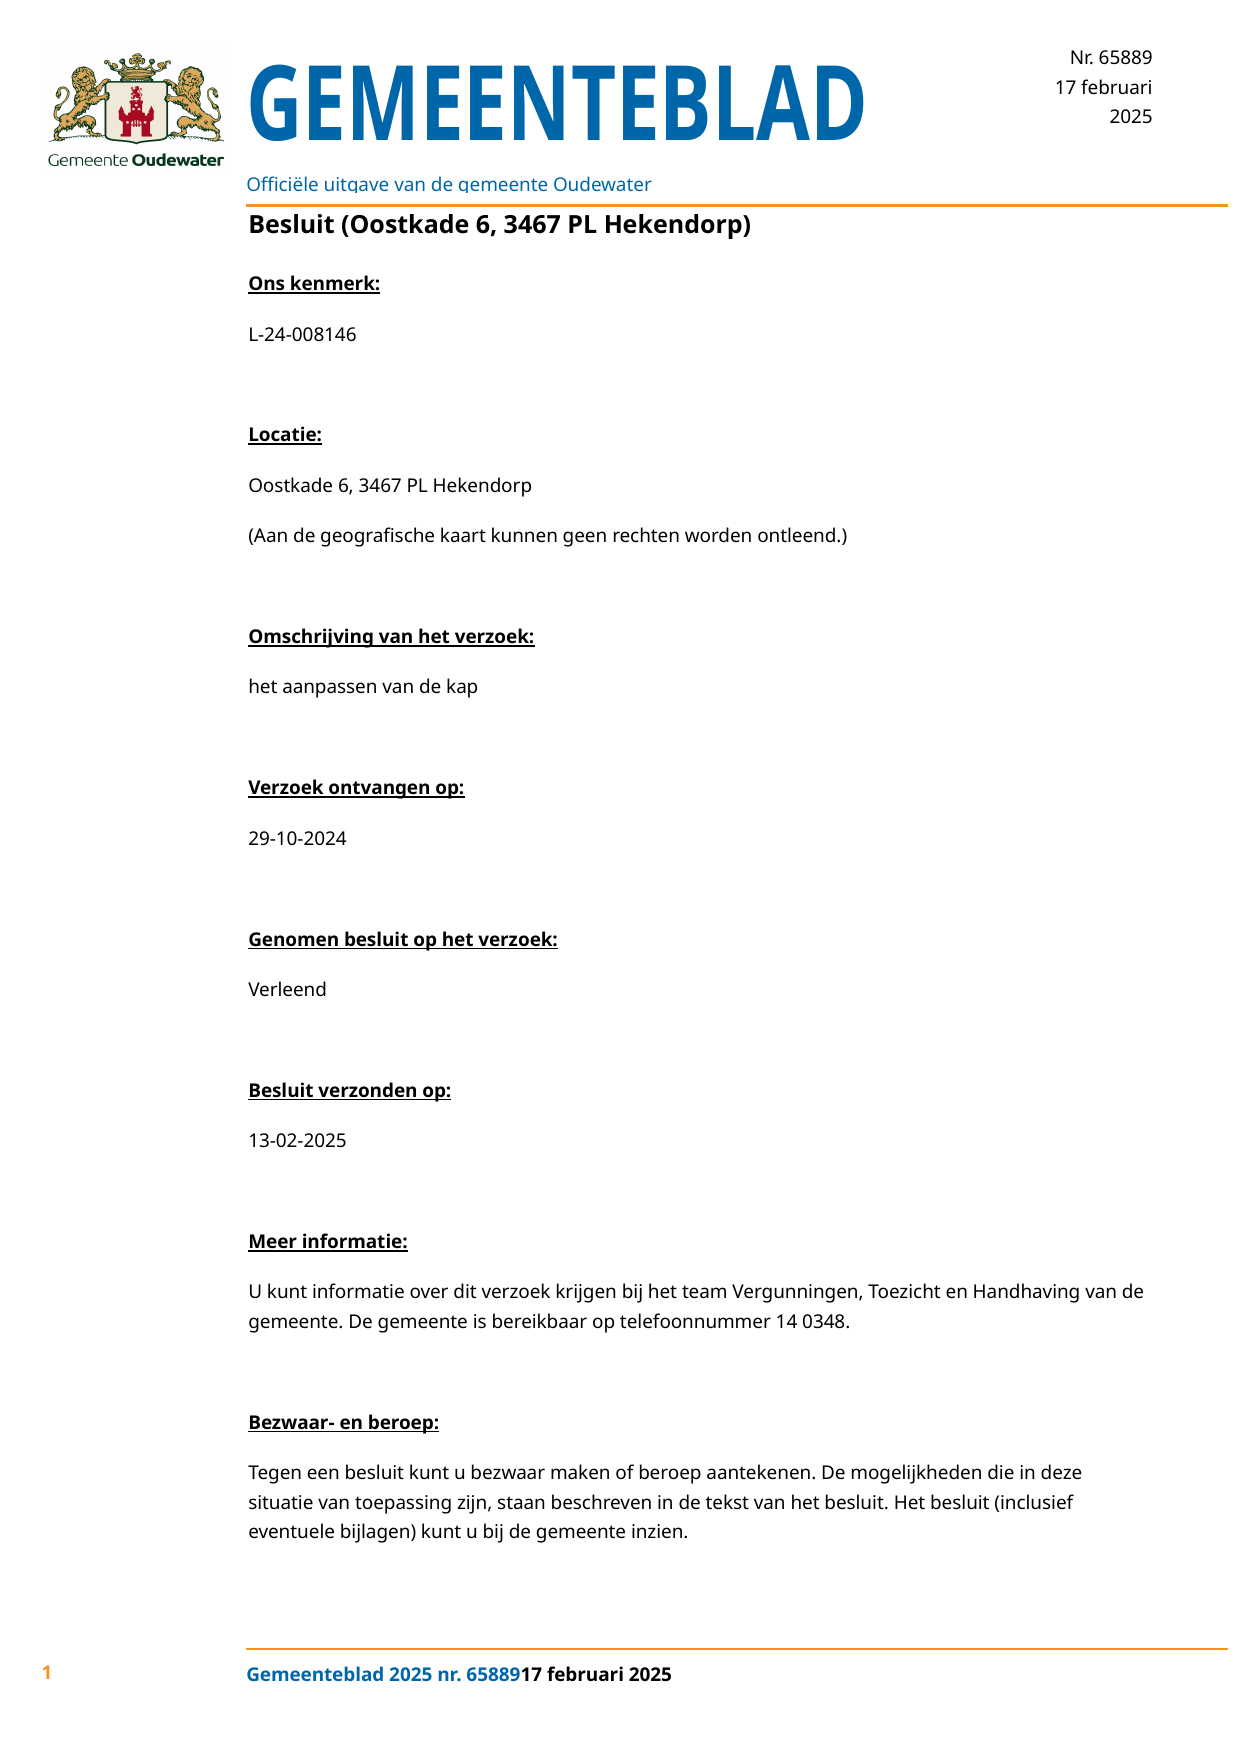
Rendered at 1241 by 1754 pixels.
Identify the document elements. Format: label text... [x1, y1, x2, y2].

text Locatie: [248, 422, 1152, 447]
text Bezwaar- en beroep: [248, 1409, 1152, 1435]
text Oostkade 6, 3467 PL Hekendorp [248, 472, 1152, 498]
picture [41, 47, 231, 172]
text Meer informatie: [248, 1228, 1152, 1254]
text Besluit (Oostkade 6, 3467 PL Hekendorp) [248, 207, 1152, 241]
text 29-10-2024 [248, 825, 1152, 851]
text het aanpassen van de kap [248, 674, 1152, 699]
text Ons kenmerk: [248, 270, 1152, 296]
text Verleend [248, 976, 1152, 1002]
text 13-02-2025 [248, 1127, 1152, 1153]
text U kunt informatie over dit verzoek krijgen bij het team Vergunningen, Toezicht en Handhaving van de gemeente. De gemeente is bereikbaar op telefoonnummer 14 0348. [248, 1279, 1152, 1334]
text Genomen besluit op het verzoek: [248, 926, 1152, 951]
text Verzoek ontvangen op: [248, 774, 1152, 800]
text Tegen een besluit kunt u bezwaar maken of beroep aantekenen. De mogelijkheden die in deze situatie van toepassing zijn, staan beschreven in de tekst van het besluit. Het besluit (inclusief eventuele bijlagen) kunt u bij de gemeente inzien. [248, 1459, 1152, 1544]
text Besluit verzonden op: [248, 1077, 1152, 1103]
text L-24-008146 [248, 321, 1152, 346]
text Omschrijving van het verzoek: [248, 623, 1152, 649]
text (Aan de geografische kaart kunnen geen rechten worden ontleend.) [248, 522, 1152, 548]
